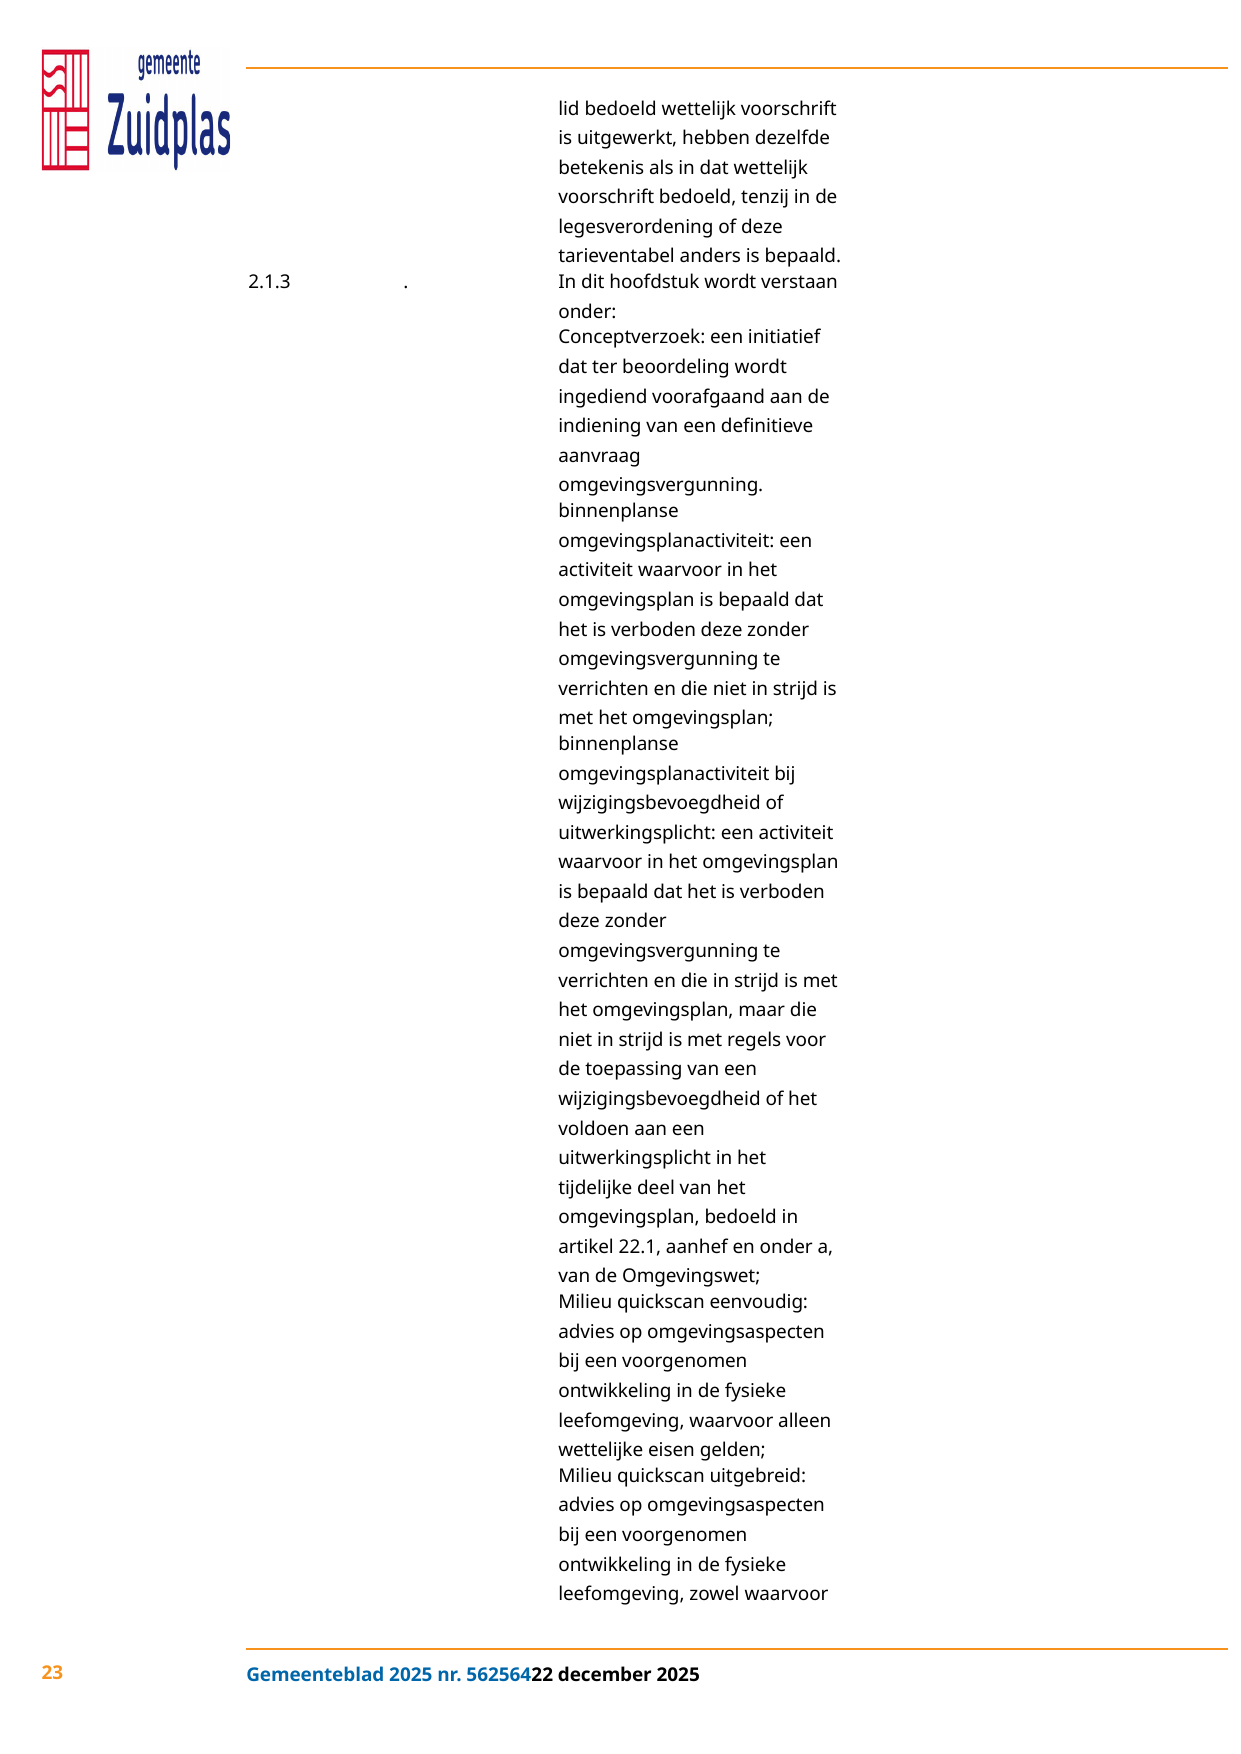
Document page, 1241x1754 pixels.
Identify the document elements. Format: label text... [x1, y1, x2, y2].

table_cell [996, 730, 1152, 1288]
table_cell [996, 1462, 1152, 1606]
table_cell binnenplanse omgevingsplanactiviteit: een activiteit waarvoor in het omgevingsplan is bepaald dat het is verboden deze zonder omgevingsvergunning te verrichten en die niet in strijd is met het omgevingsplan; [558, 498, 841, 730]
table_cell [403, 498, 558, 730]
table_cell [841, 1289, 996, 1462]
table_cell [248, 95, 403, 268]
table_cell [996, 498, 1152, 730]
table_cell [996, 324, 1152, 497]
table_cell [841, 498, 996, 730]
table_cell [841, 95, 996, 268]
table_cell [841, 324, 996, 497]
table_cell [403, 95, 558, 268]
table_cell . [403, 269, 558, 324]
table_cell Milieu quickscan uitgebreid: advies op omgevingsaspecten bij een voorgenomen ontwikkeling in de fysieke leefomgeving, zowel waarvoor [558, 1462, 841, 1606]
table_cell Milieu quickscan eenvoudig: advies op omgevingsaspecten bij een voorgenomen ontwikkeling in de fysieke leefomgeving, waarvoor alleen wettelijke eisen gelden; [558, 1289, 841, 1462]
table_cell [996, 1289, 1152, 1462]
table_cell In dit hoofdstuk wordt verstaan onder: [558, 269, 841, 324]
table_cell lid bedoeld wettelijk voorschrift is uitgewerkt, hebben dezelfde betekenis als in dat wettelijk voorschrift bedoeld, tenzij in de legesverordening of deze tarieventabel anders is bepaald. [558, 95, 841, 268]
table_cell [248, 730, 403, 1288]
table_cell binnenplanse omgevingsplanactiviteit bij wijzigingsbevoegdheid of uitwerkingsplicht: een activiteit waarvoor in het omgevingsplan is bepaald dat het is verboden deze zonder omgevingsvergunning te verrichten en die in strijd is met het omgevingsplan, maar die niet in strijd is met regels voor de toepassing van een wijzigingsbevoegdheid of het voldoen aan een uitwerkingsplicht in het tijdelijke deel van het omgevingsplan, bedoeld in artikel 22.1, aanhef en onder a, van de Omgevingswet; [558, 730, 841, 1288]
table_cell [403, 1289, 558, 1462]
table_cell 2.1.3 [248, 269, 403, 324]
table_cell [841, 1462, 996, 1606]
table_cell [403, 730, 558, 1288]
table_cell [841, 269, 996, 324]
table_cell [996, 95, 1152, 268]
table_cell [248, 1289, 403, 1462]
table_cell [403, 324, 558, 497]
table_cell Conceptverzoek: een initiatief dat ter beoordeling wordt ingediend voorafgaand aan de indiening van een definitieve aanvraag omgevingsvergunning. [558, 324, 841, 497]
table_cell [403, 1462, 558, 1606]
picture [41, 47, 231, 172]
table_cell [996, 269, 1152, 324]
table_cell [248, 498, 403, 730]
table_cell [841, 730, 996, 1288]
table_cell [248, 324, 403, 497]
table_cell [248, 1462, 403, 1606]
